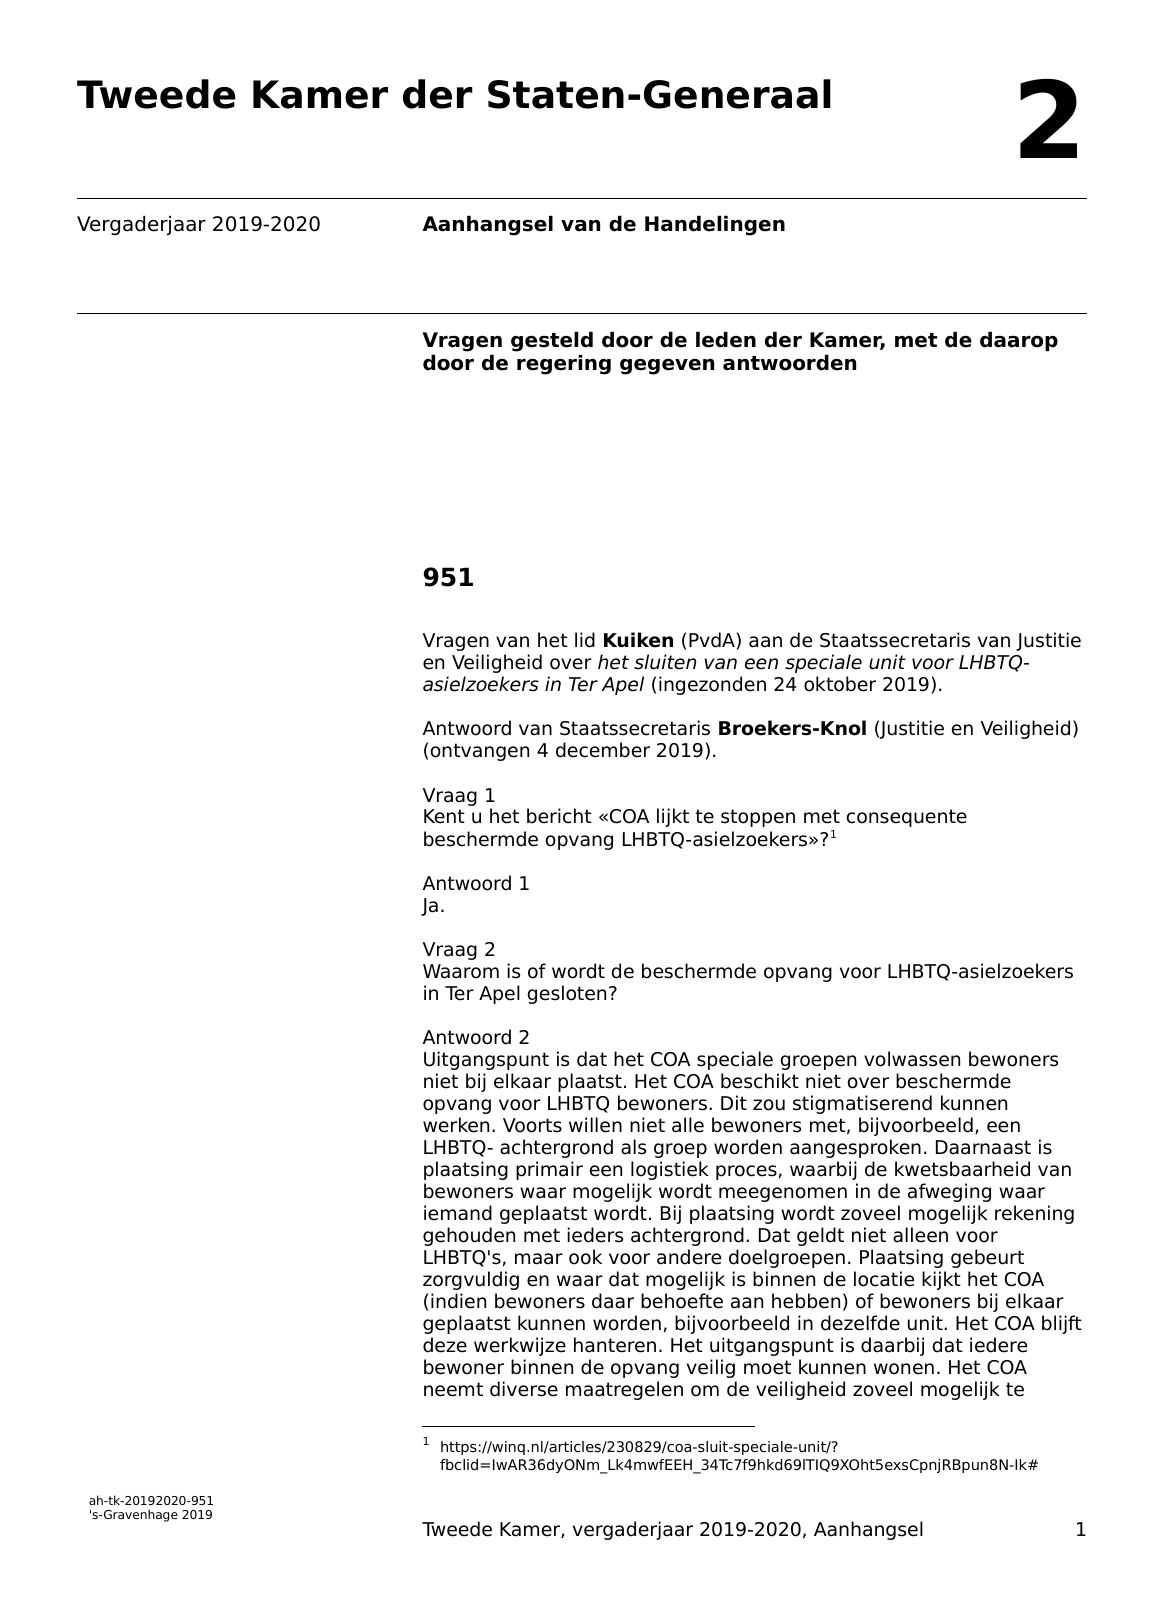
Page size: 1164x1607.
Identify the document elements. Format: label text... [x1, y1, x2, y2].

text Vraag 1 [422, 784, 1087, 806]
text Kent u het bericht «COA lijkt te stoppen met consequente beschermde opvang LHBTQ-asielzoekers»? [422, 806, 1087, 850]
table_cell Vragen gesteld door de leden der Kamer, met de daarop door de regering gegeven antwoorden [422, 314, 1087, 375]
text ah-tk-20192020-951 [88, 1494, 323, 1508]
table_cell Vergaderjaar 2019-2020 [77, 199, 422, 313]
text Vraag 2 [422, 939, 1087, 961]
table_cell Aanhangsel van de Handelingen [422, 199, 1087, 313]
text https://winq.nl/articles/230829/coa-sluit-speciale-unit/?fbclid=IwAR36dyONm_Lk4mwfEEH_34Tc7f9hkd69lTIQ9XOht5exsCpnjRBpun8N-Ik# [422, 1435, 1087, 1474]
text 's-Gravenhage 2019 [88, 1508, 323, 1522]
text Antwoord 1 [422, 873, 1087, 894]
text Antwoord van Staatssecretaris Broekers-Knol (Justitie en Veiligheid) (ontvangen 4 december 2019). [422, 718, 1087, 762]
table_header Tweede Kamer der Staten-Generaal [77, 59, 886, 198]
text 951 [422, 563, 1087, 592]
text Antwoord 2 [422, 1027, 1087, 1049]
text Ja. [422, 894, 1087, 917]
text Uitgangspunt is dat het COA speciale groepen volwassen bewoners niet bij elkaar plaatst. Het COA beschikt niet over beschermde opvang voor LHBTQ bewoners. Dit zou stigmatiserend kunnen werken. Voorts willen niet alle bewoners met, bijvoorbeeld, een LHBTQ- achtergrond als groep worden aangesproken. Daarnaast is plaatsing primair een logistiek proces, waarbij de kwetsbaarheid van bewoners waar mogelijk wordt meegenomen in de afweging waar iemand geplaatst wordt. Bij plaatsing wordt zoveel mogelijk rekening gehouden met ieders achtergrond. Dat geldt niet alleen voor LHBTQ's, maar ook voor andere doelgroepen. Plaatsing gebeurt zorgvuldig en waar dat mogelijk is binnen de locatie kijkt het COA (indien bewoners daar behoefte aan hebben) of bewoners bij elkaar geplaatst kunnen worden, bijvoorbeeld in dezelfde unit. Het COA blijft deze werkwijze hanteren. Het uitgangspunt is daarbij dat iedere bewoner binnen de opvang veilig moet kunnen wonen. Het COA neemt diverse maatregelen om de veiligheid zoveel mogelijk te [422, 1049, 1087, 1401]
table_cell [77, 314, 422, 375]
table_header 2 [886, 59, 1087, 198]
text Vragen van het lid Kuiken (PvdA) aan de Staatssecretaris van Justitie en Veiligheid over het sluiten van een speciale unit voor LHBTQ-asielzoekers in Ter Apel (ingezonden 24 oktober 2019). [422, 630, 1087, 696]
text Waarom is of wordt de beschermde opvang voor LHBTQ-asielzoekers in Ter Apel gesloten? [422, 961, 1087, 1005]
